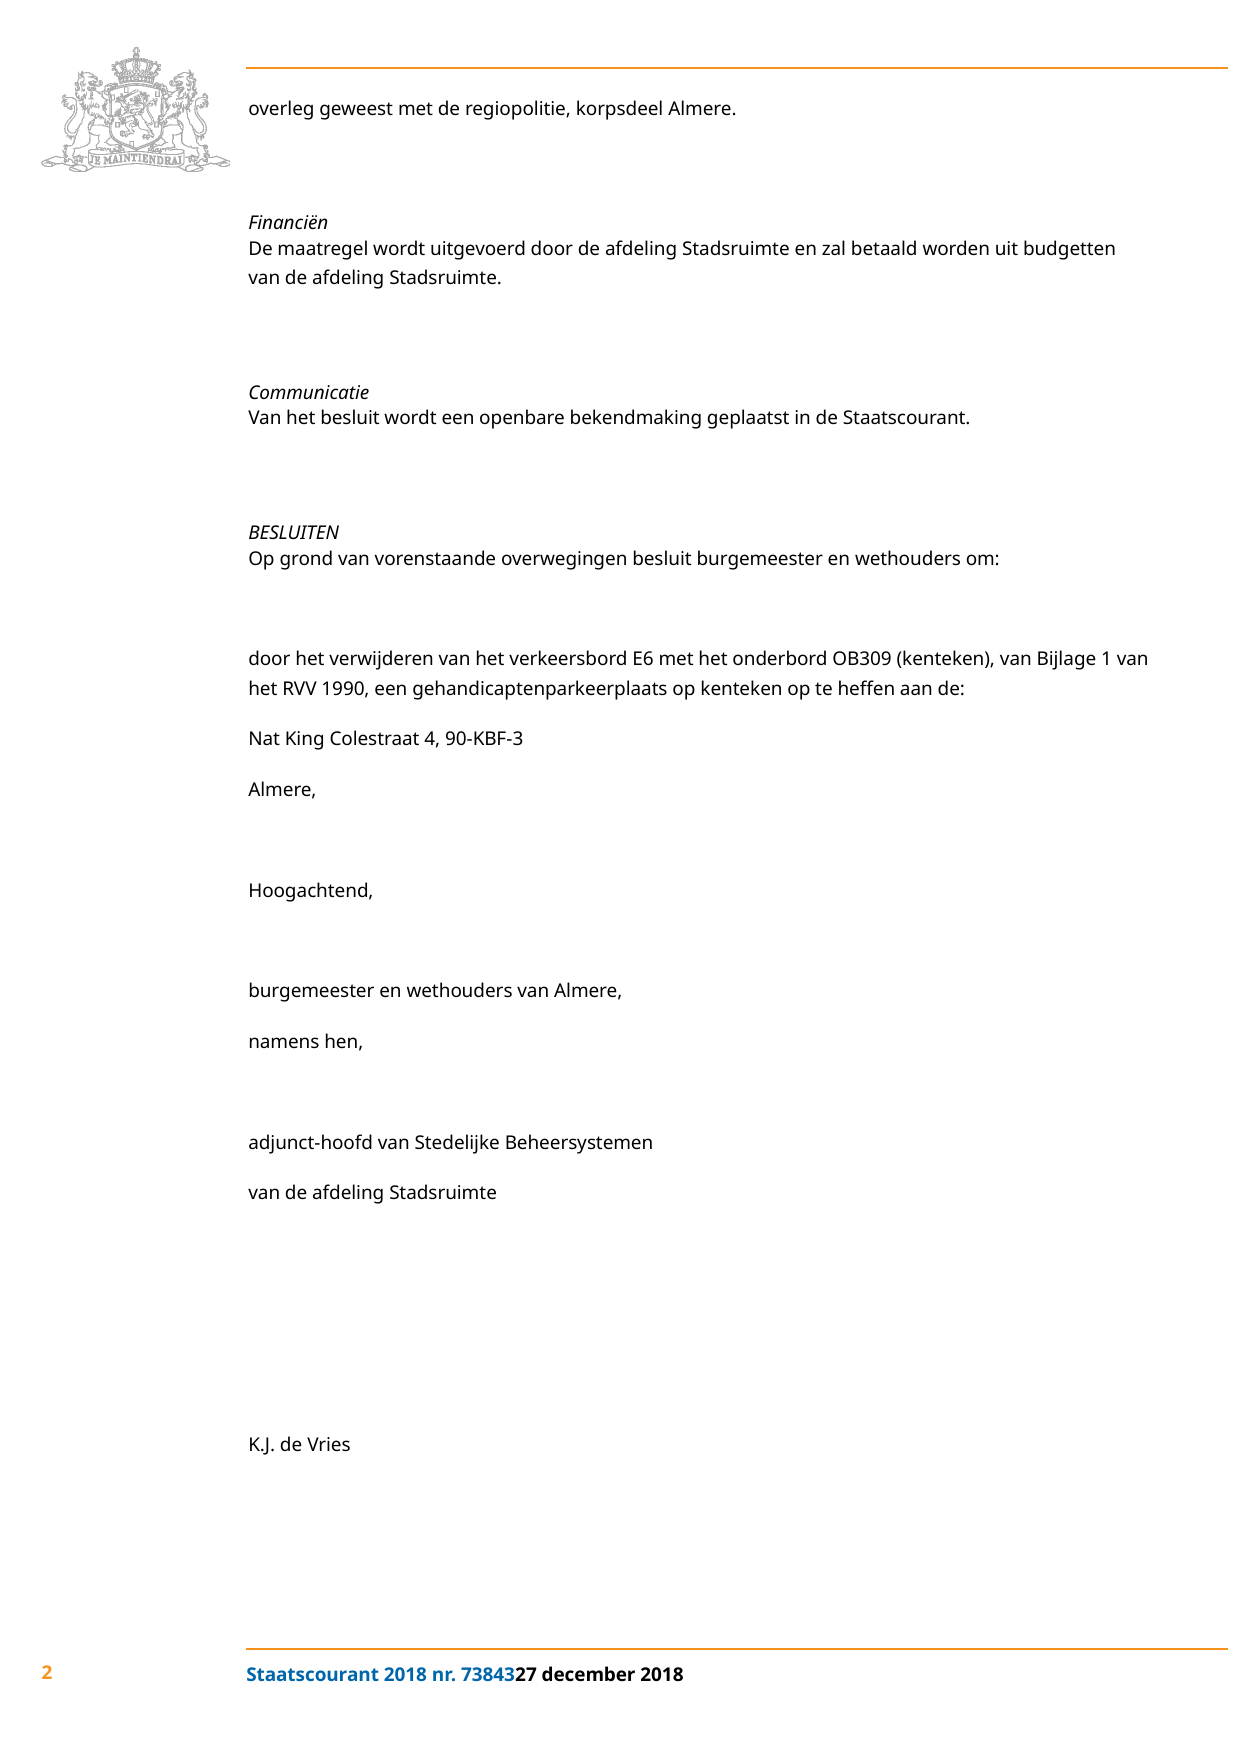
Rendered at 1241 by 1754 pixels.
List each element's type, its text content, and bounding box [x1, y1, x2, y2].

text door het verwijderen van het verkeersbord E6 met het onderbord OB309 (kenteken), van Bijlage 1 van het RVV 1990, een gehandicaptenparkeerplaats op kenteken op te heffen aan de: [248, 646, 1152, 701]
text van de afdeling Stadsruimte [248, 1179, 1152, 1205]
text Almere, [248, 776, 1152, 802]
text overleg geweest met de regiopolitie, korpsdeel Almere. [248, 95, 1152, 121]
text burgemeester en wethouders van Almere, [248, 978, 1152, 1003]
text Hoogachtend, [248, 877, 1152, 902]
text namens hen, [248, 1028, 1152, 1054]
text Financiën [248, 209, 1152, 235]
text Nat King Colestraat 4, 90-KBF-3 [248, 726, 1152, 751]
text Communicatie [248, 379, 1152, 404]
picture [41, 47, 231, 172]
text adjunct-hoofd van Stedelijke Beheersystemen [248, 1129, 1152, 1154]
text BESLUITEN [248, 519, 1152, 545]
text K.J. de Vries [248, 1431, 1152, 1457]
text Op grond van vorenstaande overwegingen besluit burgemeester en wethouders om: [248, 545, 1152, 570]
text Van het besluit wordt een openbare bekendmaking geplaatst in de Staatscourant. [248, 404, 1152, 430]
text De maatregel wordt uitgevoerd door de afdeling Stadsruimte en zal betaald worden uit budgetten van de afdeling Stadsruimte. [248, 235, 1152, 290]
